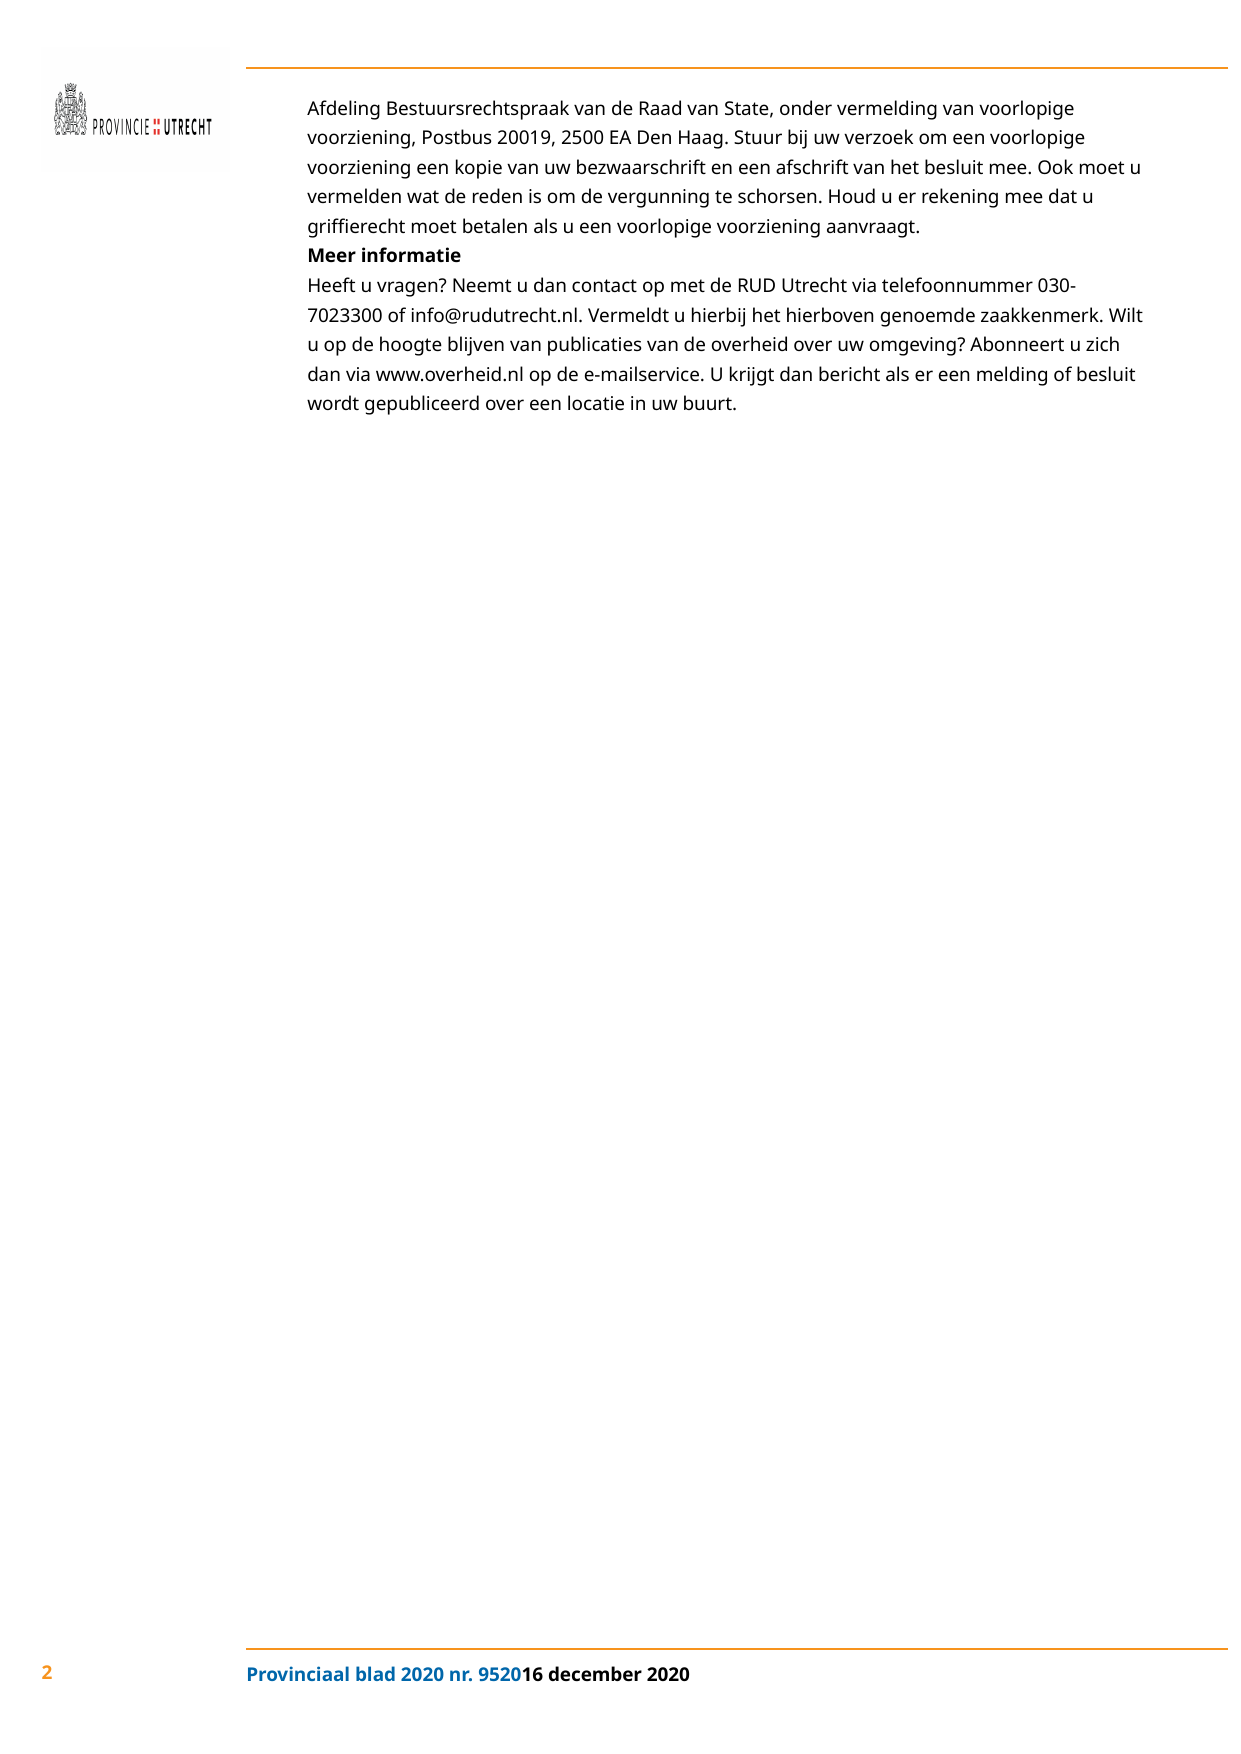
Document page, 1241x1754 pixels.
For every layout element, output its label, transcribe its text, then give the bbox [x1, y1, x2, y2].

list Afdeling Bestuursrechtspraak van de Raad van State, onder vermelding van voorlopige voorziening, Postbus 20019, 2500 EA Den Haag. Stuur bij uw verzoek om een voorlopige voorziening een kopie van uw bezwaarschrift en een afschrift van het besluit mee. Ook moet u vermelden wat de reden is om de vergunning te schorsen. Houd u er rekening mee dat u griffierecht moet betalen als u een voorlopige voorziening aanvraagt. [248, 95, 1152, 239]
picture [41, 47, 231, 172]
list Heeft u vragen? Neemt u dan contact op met de RUD Utrecht via telefoonnummer 030-7023300 of info@rudutrecht.nl. Vermeldt u hierbij het hierboven genoemde zaakkenmerk. Wilt u op de hoogte blijven van publicaties van de overheid over uw omgeving? Abonneert u zich dan via www.overheid.nl op de e-mailservice. U krijgt dan bericht als er een melding of besluit wordt gepubliceerd over een locatie in uw buurt. [248, 272, 1152, 416]
list Meer informatie [248, 243, 1152, 268]
